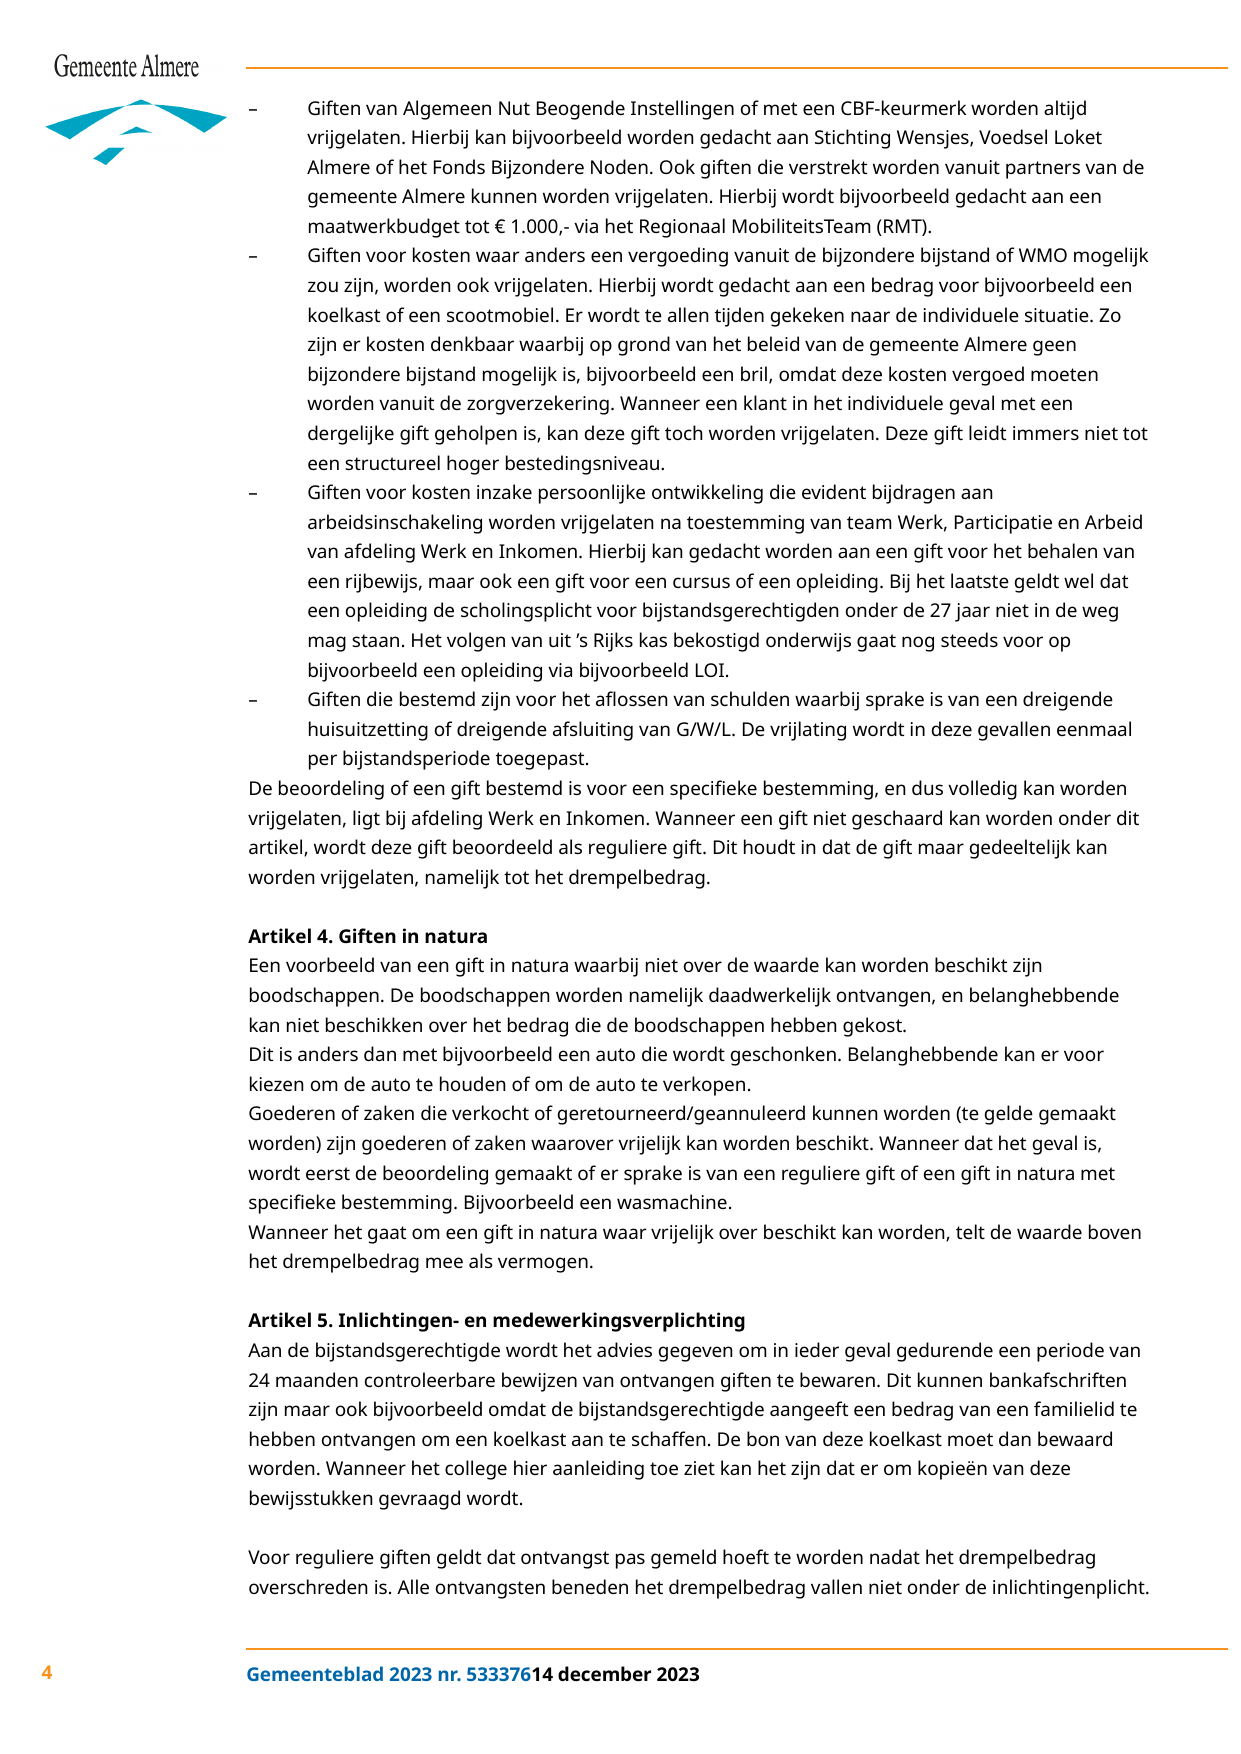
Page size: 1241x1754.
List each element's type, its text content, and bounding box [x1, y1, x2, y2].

text Wanneer het gaat om een gift in natura waar vrijelijk over beschikt kan worden, telt de waarde boven het drempelbedrag mee als vermogen. [248, 1219, 1152, 1274]
list Giften voor kosten inzake persoonlijke ontwikkeling die evident bijdragen aan arbeidsinschakeling worden vrijgelaten na toestemming van team Werk, Participatie en Arbeid van afdeling Werk en Inkomen. Hierbij kan gedacht worden aan een gift voor het behalen van een rijbewijs, maar ook een gift voor een cursus of een opleiding. Bij het laatste geldt wel dat een opleiding de scholingsplicht voor bijstandsgerechtigden onder de 27 jaar niet in de weg mag staan. Het volgen van uit ’s Rijks kas bekostigd onderwijs gaat nog steeds voor op bijvoorbeeld een opleiding via bijvoorbeeld LOI. [248, 479, 1152, 683]
text Aan de bijstandsgerechtigde wordt het advies gegeven om in ieder geval gedurende een periode van 24 maanden controleerbare bewijzen van ontvangen giften te bewaren. Dit kunnen bankafschriften zijn maar ook bijvoorbeeld omdat de bijstandsgerechtigde aangeeft een bedrag van een familielid te hebben ontvangen om een koelkast aan te schaffen. De bon van deze koelkast moet dan bewaard worden. Wanneer het college hier aanleiding toe ziet kan het zijn dat er om kopieën van deze bewijsstukken gevraagd wordt. [248, 1337, 1152, 1511]
picture [41, 47, 231, 172]
text Goederen of zaken die verkocht of geretourneerd/geannuleerd kunnen worden (te gelde gemaakt worden) zijn goederen of zaken waarover vrijelijk kan worden beschikt. Wanneer dat het geval is, wordt eerst de beoordeling gemaakt of er sprake is van een reguliere gift of een gift in natura met specifieke bestemming. Bijvoorbeeld een wasmachine. [248, 1101, 1152, 1215]
list Giften die bestemd zijn voor het aflossen van schulden waarbij sprake is van een dreigende huisuitzetting of dreigende afsluiting van G/W/L. De vrijlating wordt in deze gevallen eenmaal per bijstandsperiode toegepast. [248, 686, 1152, 771]
text De beoordeling of een gift bestemd is voor een specifieke bestemming, en dus volledig kan worden vrijgelaten, ligt bij afdeling Werk en Inkomen. Wanneer een gift niet geschaard kan worden onder dit artikel, wordt deze gift beoordeeld als reguliere gift. Dit houdt in dat de gift maar gedeeltelijk kan worden vrijgelaten, namelijk tot het drempelbedrag. [248, 775, 1152, 890]
list Giften van Algemeen Nut Beogende Instellingen of met een CBF-keurmerk worden altijd vrijgelaten. Hierbij kan bijvoorbeeld worden gedacht aan Stichting Wensjes, Voedsel Loket Almere of het Fonds Bijzondere Noden. Ook giften die verstrekt worden vanuit partners van de gemeente Almere kunnen worden vrijgelaten. Hierbij wordt bijvoorbeeld gedacht aan een maatwerkbudget tot € 1.000,- via het Regionaal MobiliteitsTeam (RMT). [248, 95, 1152, 239]
text Artikel 5. Inlichtingen- en medewerkingsverplichting [248, 1308, 1152, 1333]
text Dit is anders dan met bijvoorbeeld een auto die wordt geschonken. Belanghebbende kan er voor kiezen om de auto te houden of om de auto te verkopen. [248, 1041, 1152, 1097]
text Voor reguliere giften geldt dat ontvangst pas gemeld hoeft te worden nadat het drempelbedrag overschreden is. Alle ontvangsten beneden het drempelbedrag vallen niet onder de inlichtingenplicht. [248, 1544, 1152, 1600]
text Artikel 4. Giften in natura [248, 923, 1152, 949]
text Een voorbeeld van een gift in natura waarbij niet over de waarde kan worden beschikt zijn boodschappen. De boodschappen worden namelijk daadwerkelijk ontvangen, en belanghebbende kan niet beschikken over het bedrag die de boodschappen hebben gekost. [248, 953, 1152, 1038]
list Giften voor kosten waar anders een vergoeding vanuit de bijzondere bijstand of WMO mogelijk zou zijn, worden ook vrijgelaten. Hierbij wordt gedacht aan een bedrag voor bijvoorbeeld een koelkast of een scootmobiel. Er wordt te allen tijden gekeken naar de individuele situatie. Zo zijn er kosten denkbaar waarbij op grond van het beleid van de gemeente Almere geen bijzondere bijstand mogelijk is, bijvoorbeeld een bril, omdat deze kosten vergoed moeten worden vanuit de zorgverzekering. Wanneer een klant in het individuele geval met een dergelijke gift geholpen is, kan deze gift toch worden vrijgelaten. Deze gift leidt immers niet tot een structureel hoger bestedingsniveau. [248, 243, 1152, 476]
